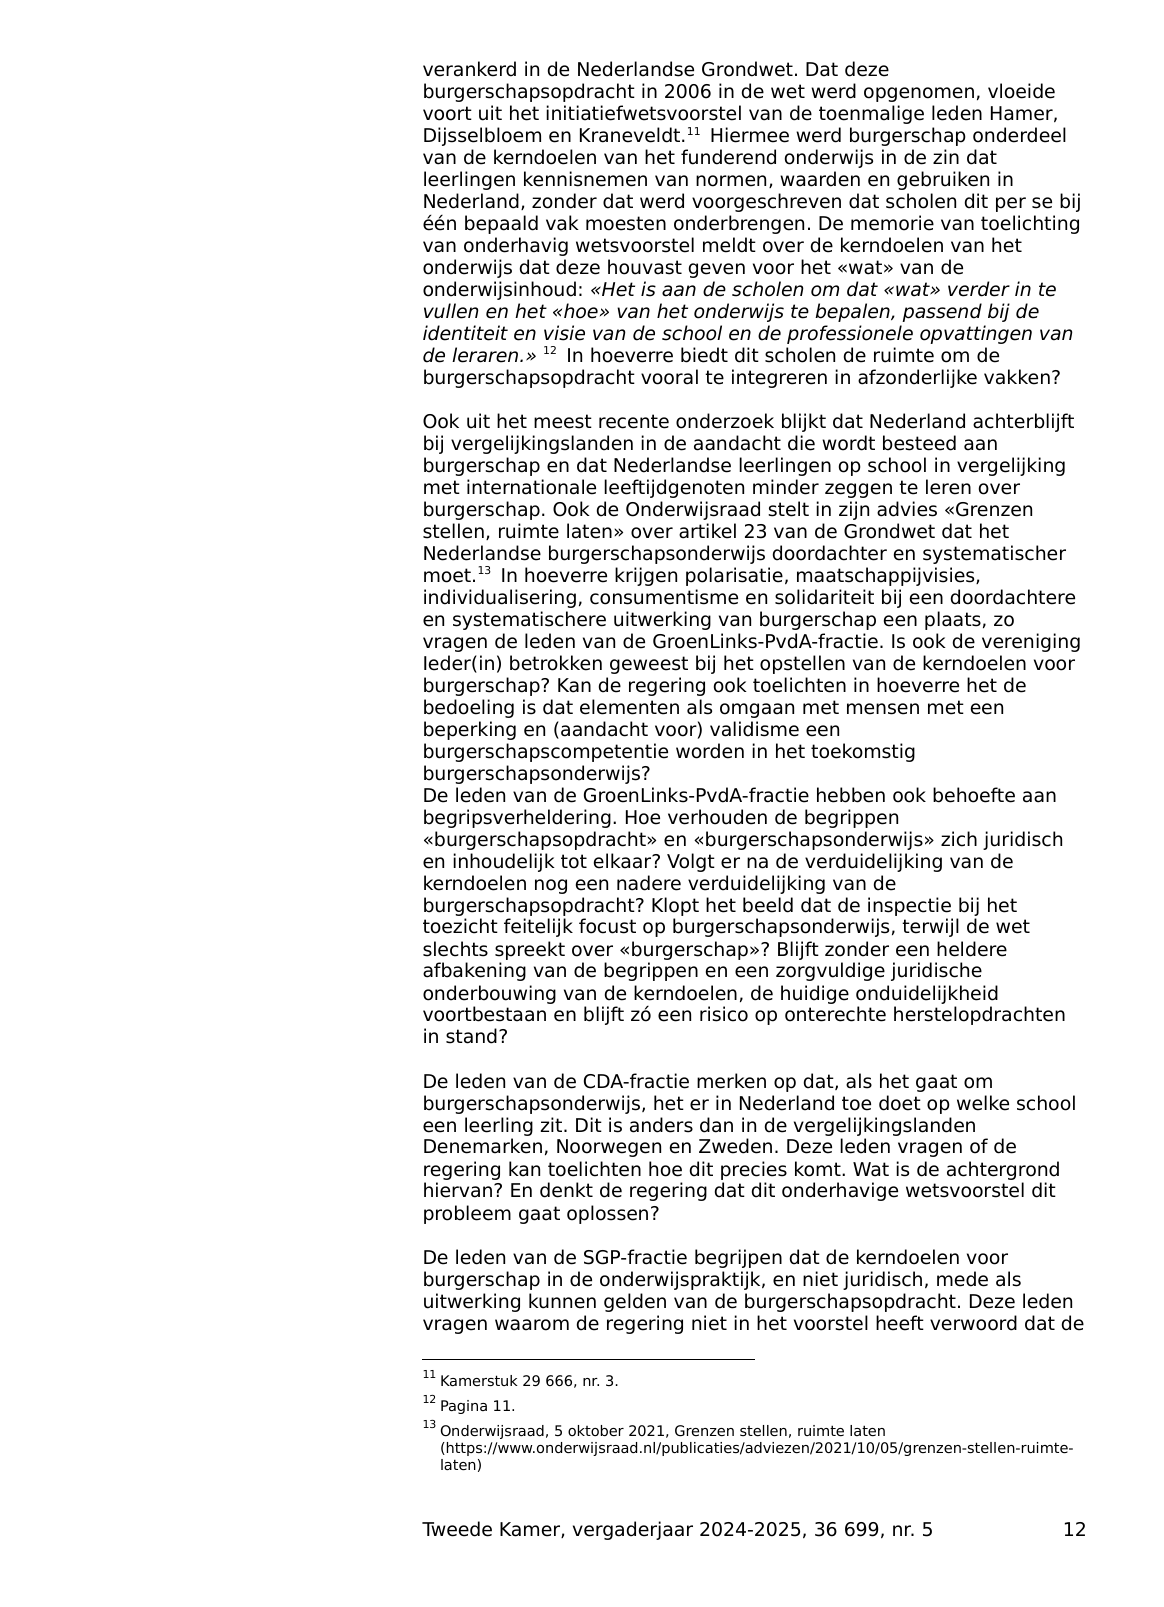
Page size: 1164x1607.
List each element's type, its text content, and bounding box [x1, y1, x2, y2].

text De leden van de SGP-fractie begrijpen dat de kerndoelen voor burgerschap in de onderwijspraktijk, en niet juridisch, mede als uitwerking kunnen gelden van de burgerschapsopdracht. Deze leden vragen waarom de regering niet in het voorstel heeft verwoord dat de [422, 1247, 1087, 1334]
text Kamerstuk 29 666, nr. 3. [422, 1368, 1087, 1391]
text Ook uit het meest recente onderzoek blijkt dat Nederland achterblijft bij vergelijkingslanden in de aandacht die wordt besteed aan burgerschap en dat Nederlandse leerlingen op school in vergelijking met internationale leeftijdgenoten minder zeggen te leren over burgerschap. Ook de Onderwijsraad stelt in zijn advies «Grenzen stellen, ruimte laten» over artikel 23 van de Grondwet dat het Nederlandse burgerschapsonderwijs doordachter en systematischer moet. In hoeverre krijgen polarisatie, maatschappijvisies, individualisering, consumentisme en solidariteit bij een doordachtere en systematischere uitwerking van burgerschap een plaats, zo vragen de leden van de GroenLinks-PvdA-fractie. Is ook de vereniging Ieder(in) betrokken geweest bij het opstellen van de kerndoelen voor burgerschap? Kan de regering ook toelichten in hoeverre het de bedoeling is dat elementen als omgaan met mensen met een beperking en (aandacht voor) validisme een burgerschapscompetentie worden in het toekomstig burgerschapsonderwijs? [422, 411, 1087, 784]
text Pagina 11. [422, 1393, 1087, 1416]
text De leden van de CDA-fractie merken op dat, als het gaat om burgerschapsonderwijs, het er in Nederland toe doet op welke school een leerling zit. Dit is anders dan in de vergelijkingslanden Denemarken, Noorwegen en Zweden. Deze leden vragen of de regering kan toelichten hoe dit precies komt. Wat is de achtergrond hiervan? En denkt de regering dat dit onderhavige wetsvoorstel dit probleem gaat oplossen? [422, 1071, 1087, 1224]
text Onderwijsraad, 5 oktober 2021, Grenzen stellen, ruimte laten (https://www.onderwijsraad.nl/publicaties/adviezen/2021/10/05/grenzen-stellen-ruimte-laten) [422, 1418, 1087, 1474]
text De leden van de GroenLinks-PvdA-fractie hebben ook behoefte aan begripsverheldering. Hoe verhouden de begrippen «burgerschapsopdracht» en «burgerschapsonderwijs» zich juridisch en inhoudelijk tot elkaar? Volgt er na de verduidelijking van de kerndoelen nog een nadere verduidelijking van de burgerschapsopdracht? Klopt het beeld dat de inspectie bij het toezicht feitelijk focust op burgerschapsonderwijs, terwijl de wet slechts spreekt over «burgerschap»? Blijft zonder een heldere afbakening van de begrippen en een zorgvuldige juridische onderbouwing van de kerndoelen, de huidige onduidelijkheid voortbestaan en blijft zó een risico op onterechte herstelopdrachten in stand? [422, 784, 1087, 1048]
text verankerd in de Nederlandse Grondwet. Dat deze burgerschapsopdracht in 2006 in de wet werd opgenomen, vloeide voort uit het initiatiefwetsvoorstel van de toenmalige leden Hamer, Dijsselbloem en Kraneveldt. Hiermee werd burgerschap onderdeel van de kerndoelen van het funderend onderwijs in de zin dat leerlingen kennisnemen van normen, waarden en gebruiken in Nederland, zonder dat werd voorgeschreven dat scholen dit per se bij één bepaald vak moesten onderbrengen. De memorie van toelichting van onderhavig wetsvoorstel meldt over de kerndoelen van het onderwijs dat deze houvast geven voor het «wat» van de onderwijsinhoud: «Het is aan de scholen om dat «wat» verder in te vullen en het «hoe» van het onderwijs te bepalen, passend bij de identiteit en visie van de school en de professionele opvattingen van de leraren.» In hoeverre biedt dit scholen de ruimte om de burgerschapsopdracht vooral te integreren in afzonderlijke vakken? [422, 59, 1087, 389]
